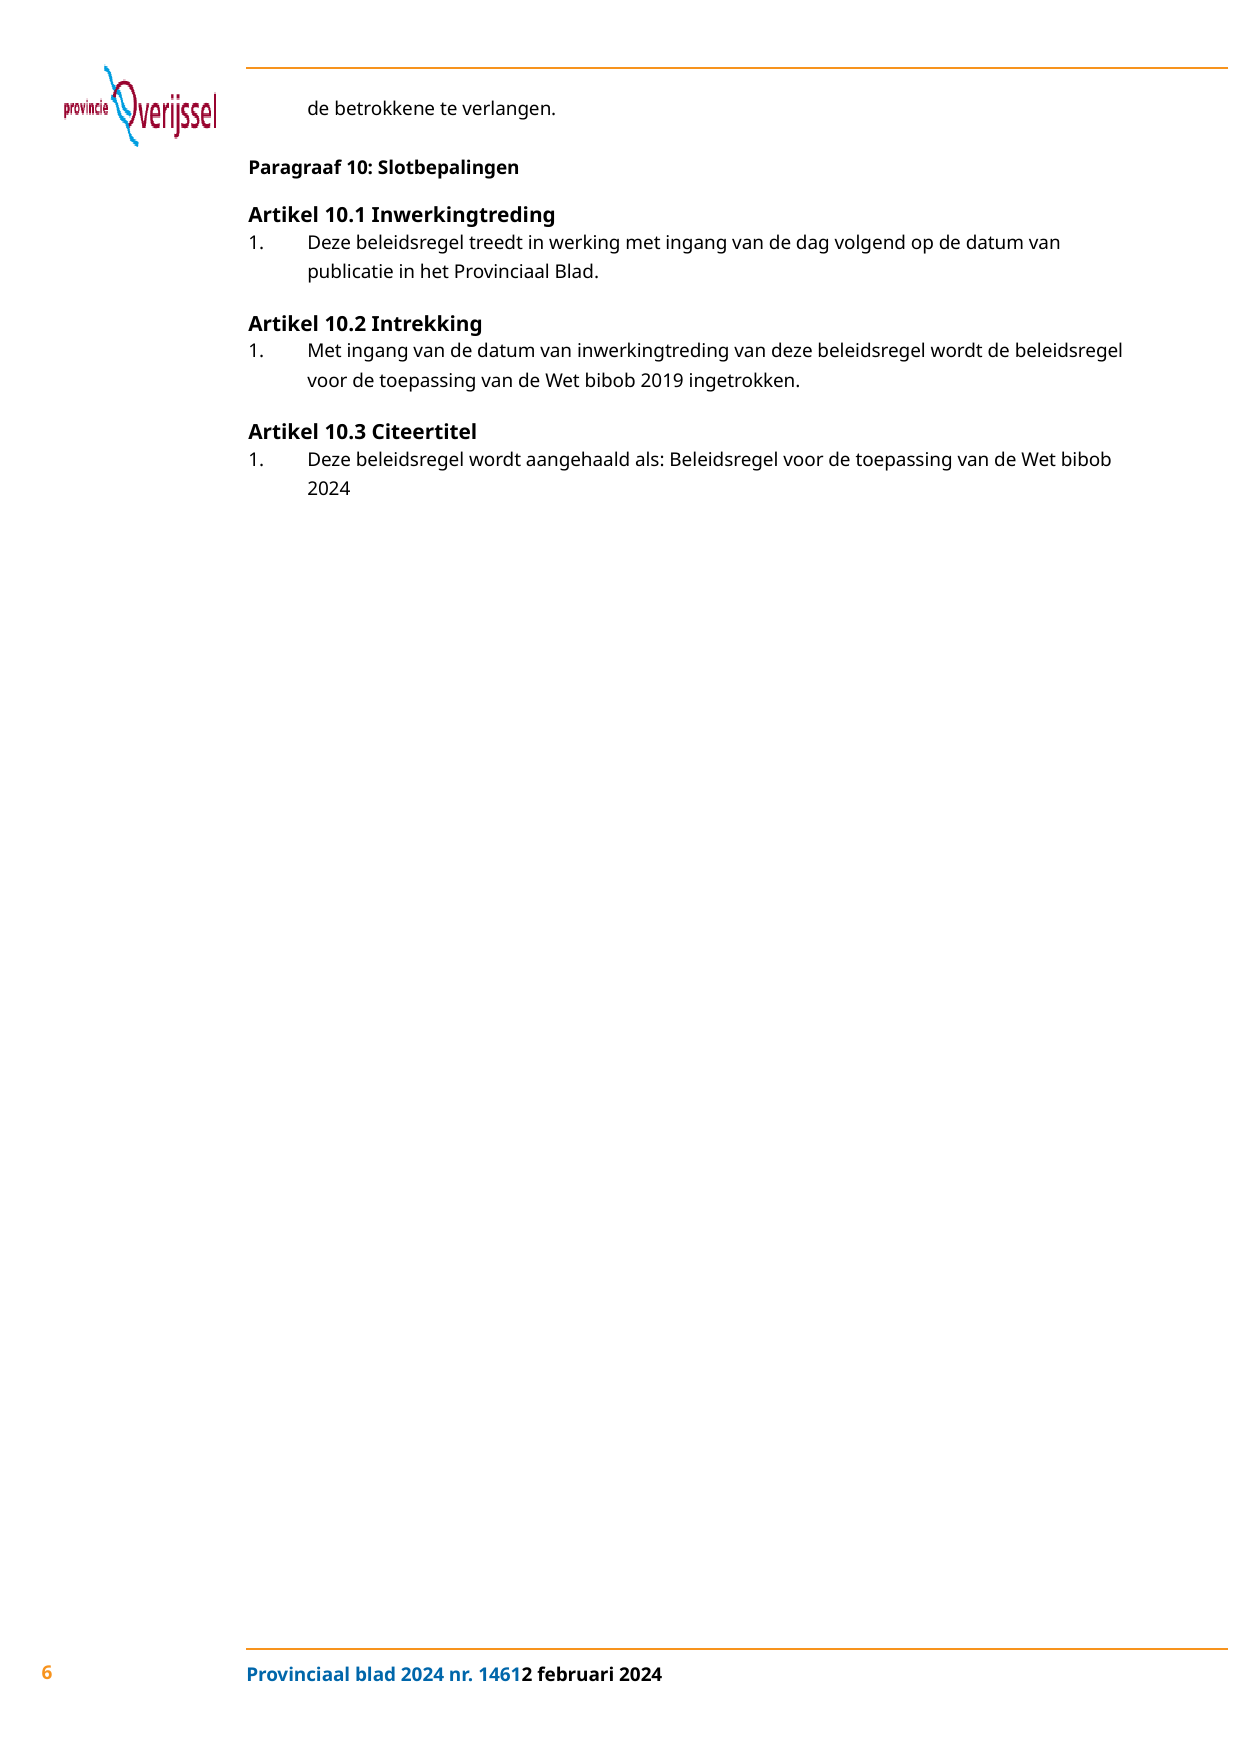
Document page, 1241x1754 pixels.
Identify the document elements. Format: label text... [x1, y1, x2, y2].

list Met ingang van de datum van inwerkingtreding van deze beleidsregel wordt de beleidsregel voor de toepassing van de Wet bibob 2019 ingetrokken. [248, 337, 1152, 393]
text Artikel 10.2 Intrekking [248, 309, 1152, 337]
text Artikel 10.3 Citeertitel [248, 417, 1152, 446]
text Artikel 10.1 Inwerkingtreding [248, 201, 1152, 229]
text Paragraaf 10: Slotbepalingen [248, 154, 1152, 180]
list Deze beleidsregel treedt in werking met ingang van de dag volgend op de datum van publicatie in het Provinciaal Blad. [248, 229, 1152, 284]
list Deze beleidsregel wordt aangehaald als: Beleidsregel voor de toepassing van de Wet bibob 2024 [248, 446, 1152, 501]
list de betrokkene te verlangen. [248, 95, 1152, 121]
picture [41, 47, 231, 172]
